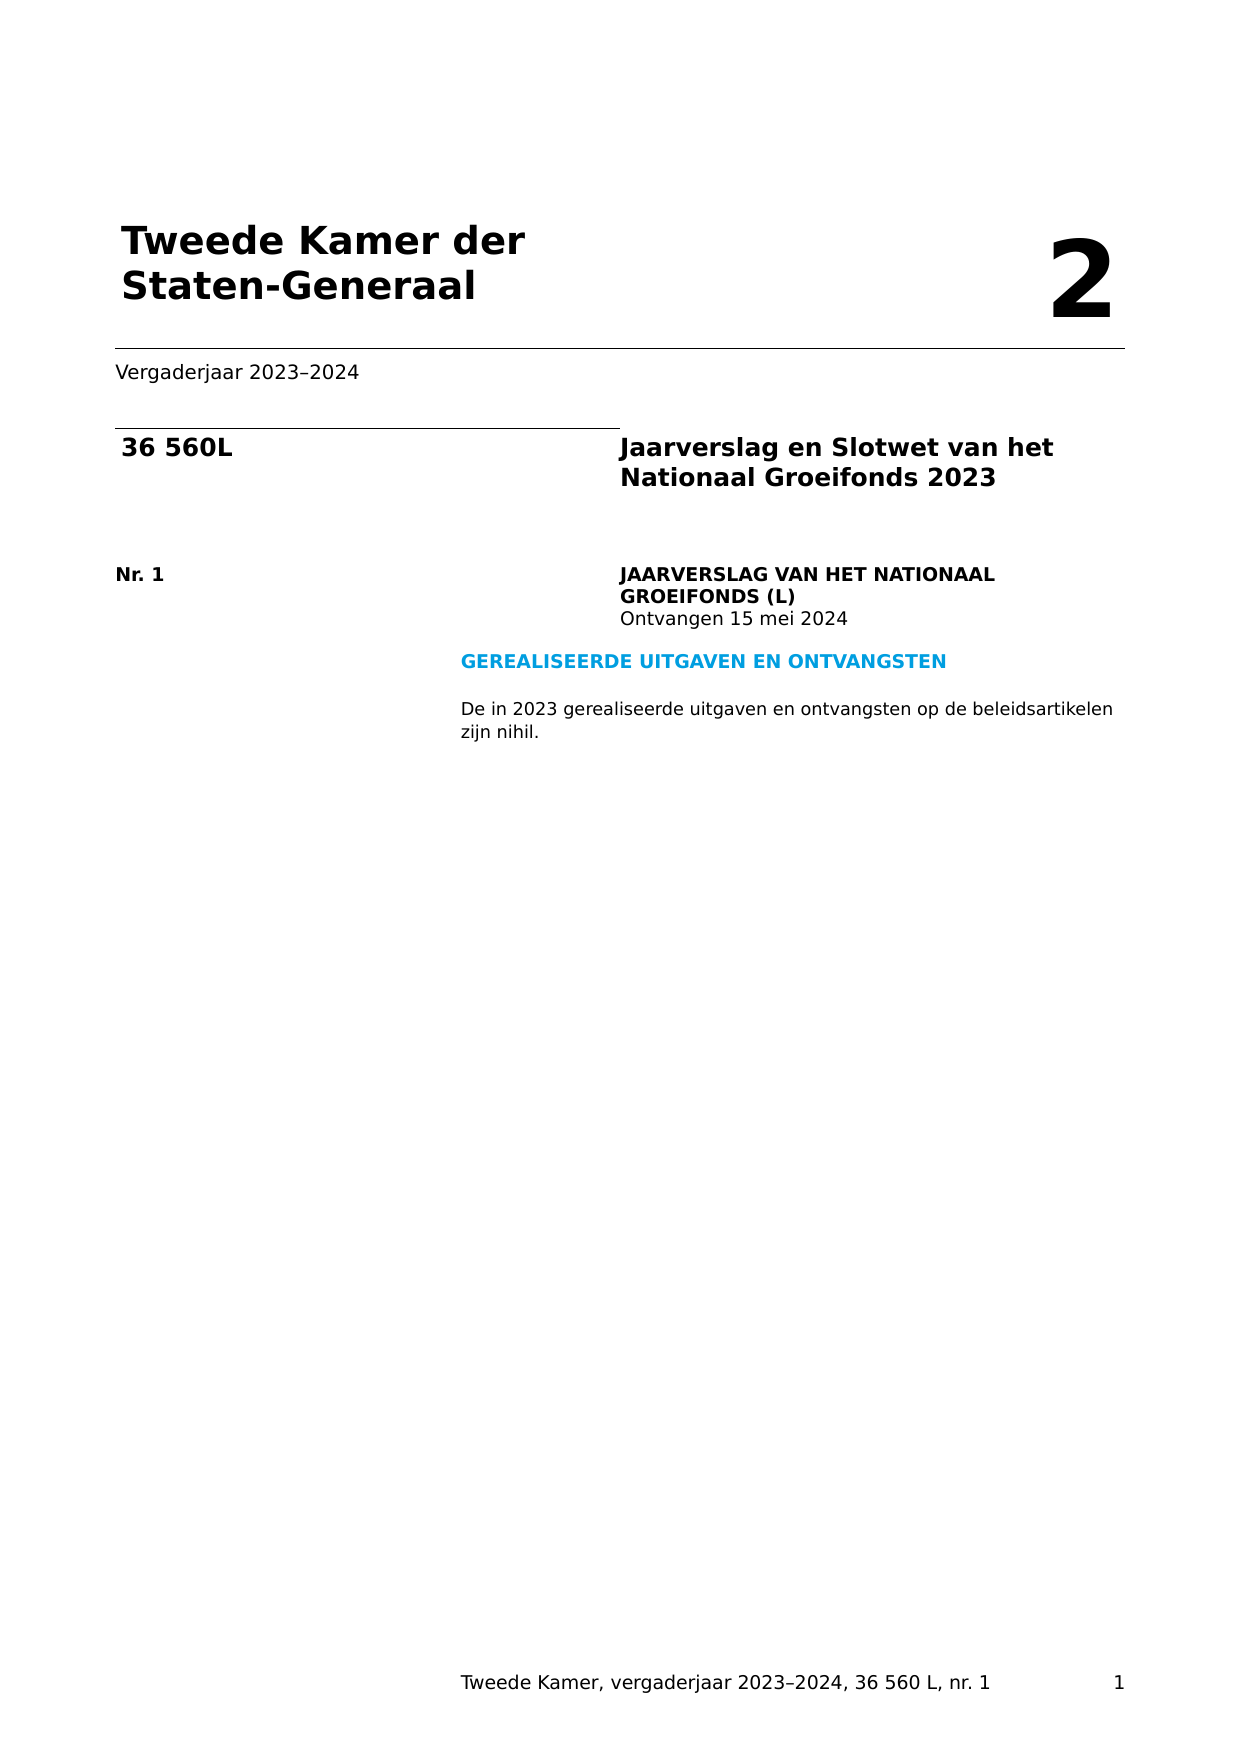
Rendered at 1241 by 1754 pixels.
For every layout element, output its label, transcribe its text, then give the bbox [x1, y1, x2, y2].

text De in 2023 gerealiseerde uitgaven en ontvangsten op de beleidsartikelen zijn nihil. [461, 697, 1125, 743]
table_header 36 560L [115, 429, 620, 498]
table_header Nr. 1 [115, 564, 620, 651]
title Gerealiseerde uitgaven en ontvangsten [461, 651, 1125, 673]
table_header 2 [620, 213, 1125, 348]
table_header Tweede Kamer der Staten-Generaal [115, 213, 620, 348]
table_cell Vergaderjaar 2023–2024 [115, 349, 1125, 384]
table_header Jaarverslag van het Nationaal Groeifonds (L) Ontvangen 15 mei 2024 [620, 564, 1125, 651]
table_header Jaarverslag en Slotwet van het Nationaal Groeifonds 2023 [620, 428, 1125, 498]
